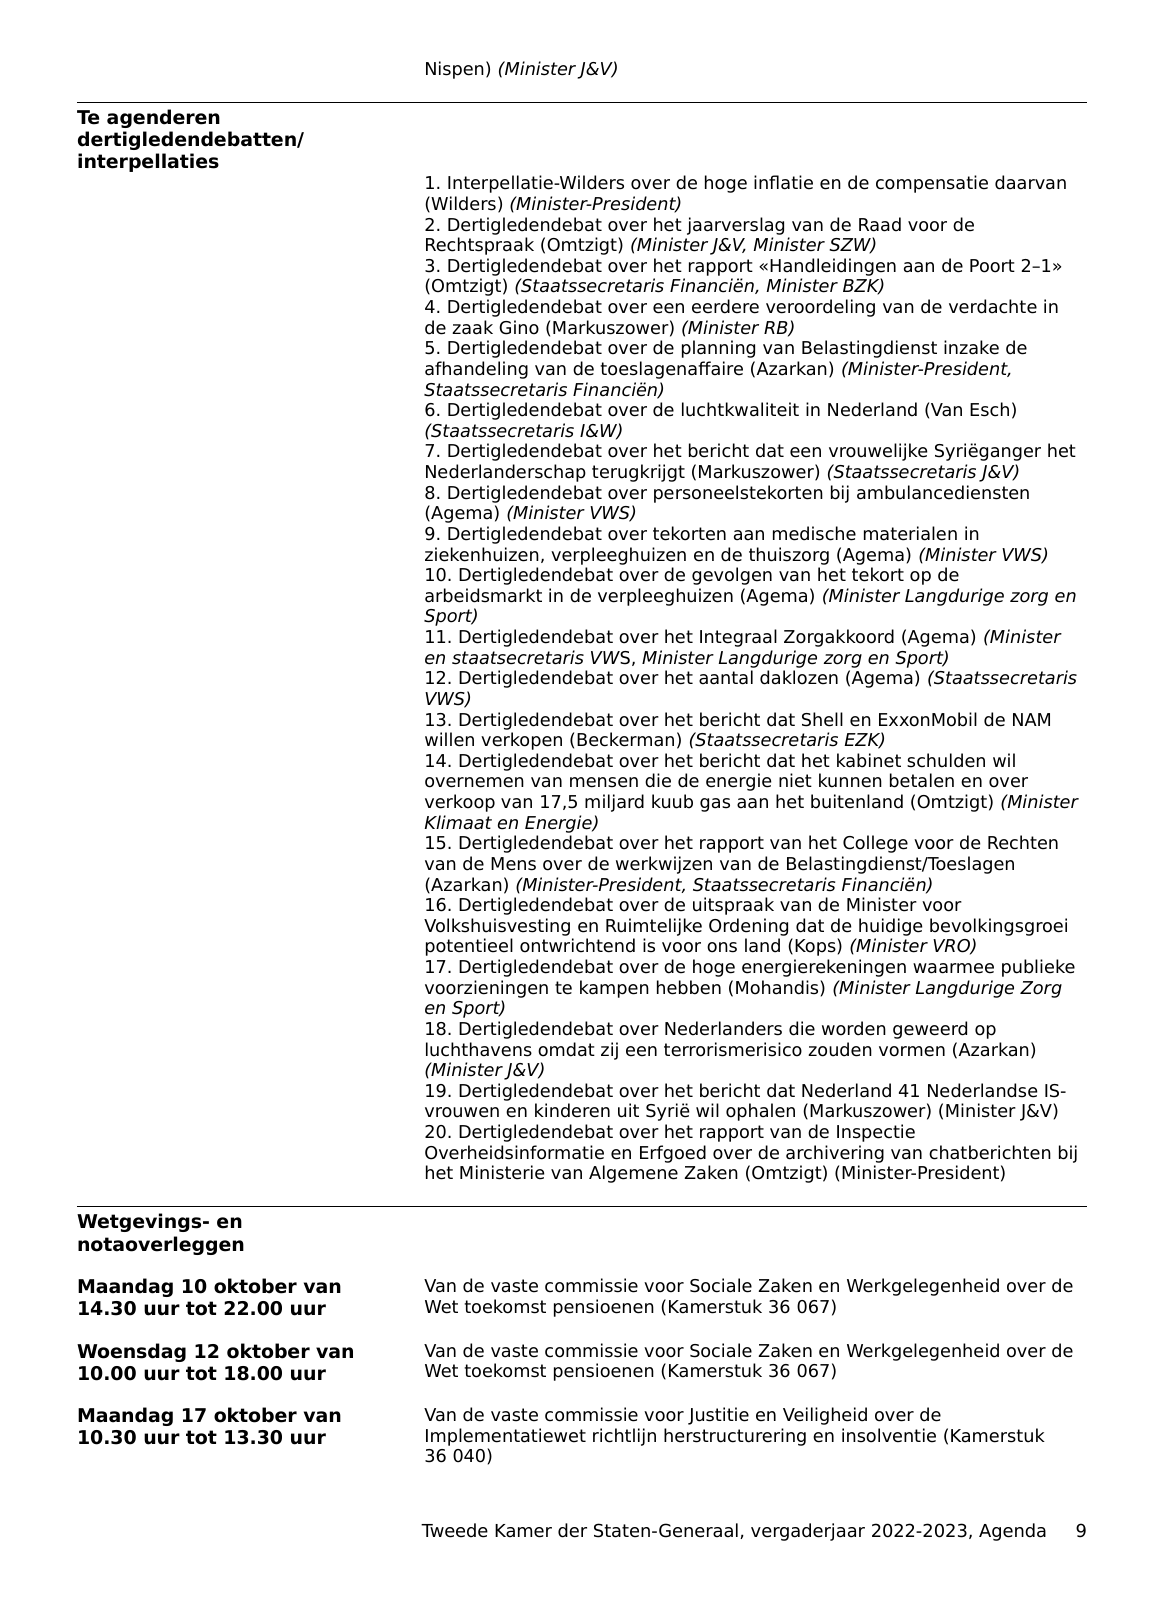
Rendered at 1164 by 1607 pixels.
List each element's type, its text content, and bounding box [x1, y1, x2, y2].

table_cell 19. Dertigledendebat over het bericht dat Nederland 41 Nederlandse IS-vrouwen en kinderen uit Syrië wil ophalen (Markuszower) (Minister J&V) [418, 1081, 1087, 1122]
table_cell [77, 441, 401, 483]
table_cell 8. Dertigledendebat over personeelstekorten bij ambulancediensten (Agema) (Minister VWS) [418, 483, 1087, 524]
table_cell [77, 1320, 401, 1341]
table_cell [77, 1081, 401, 1122]
table_cell 5. Dertigledendebat over de planning van Belastingdienst inzake de afhandeling van de toeslagenaffaire (Azarkan) (Minister-President, Staatssecretaris Financiën) [418, 338, 1087, 400]
table_cell [77, 565, 401, 627]
table_cell [401, 1320, 418, 1341]
table_cell 12. Dertigledendebat over het aantal daklozen (Agema) (Staatssecretaris VWS) [418, 668, 1087, 709]
table_cell 9. Dertigledendebat over tekorten aan medische materialen in ziekenhuizen, verpleeghuizen en de thuiszorg (Agema) (Minister VWS) [418, 524, 1087, 565]
table_cell [401, 215, 418, 256]
table_cell [401, 957, 418, 1019]
table_cell [401, 751, 418, 833]
table_cell [77, 215, 401, 256]
table_cell [77, 710, 401, 751]
table_cell [401, 710, 418, 751]
table_cell [401, 524, 418, 565]
table_cell [77, 173, 401, 214]
table_cell [401, 400, 418, 441]
table_cell [77, 895, 401, 957]
table_cell [77, 957, 401, 1019]
table_cell [401, 338, 418, 400]
table_cell Van de vaste commissie voor Sociale Zaken en Werkgelegenheid over de Wet toekomst pensioenen (Kamerstuk 36 067) [418, 1276, 1087, 1320]
table_cell 18. Dertigledendebat over Nederlanders die worden geweerd op luchthavens omdat zij een terrorismerisico zouden vormen (Azarkan) (Minister J&V) [418, 1019, 1087, 1081]
table_cell Nispen) (Minister J&V) [418, 59, 1087, 80]
table_cell 13. Dertigledendebat over het bericht dat Shell en ExxonMobil de NAM willen verkopen (Beckerman) (Staatssecretaris EZK) [418, 710, 1087, 751]
table_cell [418, 1385, 1087, 1405]
table_cell 17. Dertigledendebat over de hoge energierekeningen waarmee publieke voorzieningen te kampen hebben (Mohandis) (Minister Langdurige Zorg en Sport) [418, 957, 1087, 1019]
table_cell [418, 1255, 1087, 1276]
table_cell Maandag 17 oktober van 10.30 uur tot 13.30 uur [77, 1405, 401, 1467]
table_cell 1. Interpellatie-Wilders over de hoge inflatie en de compensatie daarvan (Wilders) (Minister-President) [418, 173, 1087, 214]
table_cell 3. Dertigledendebat over het rapport «Handleidingen aan de Poort 2–1» (Omtzigt) (Staatssecretaris Financiën, Minister BZK) [418, 256, 1087, 297]
table_cell [401, 483, 418, 524]
table_cell Maandag 10 oktober van 14.30 uur tot 22.00 uur [77, 1276, 401, 1320]
table_cell [401, 895, 418, 957]
table_header Te agenderen dertigledendebatten/ interpellaties [77, 103, 401, 173]
table_header [401, 103, 418, 173]
table_cell 14. Dertigledendebat over het bericht dat het kabinet schulden wil overnemen van mensen die de energie niet kunnen betalen en over verkoop van 17,5 miljard kuub gas aan het buitenland (Omtzigt) (Minister Klimaat en Energie) [418, 751, 1087, 833]
table_cell [77, 59, 401, 80]
table_cell 16. Dertigledendebat over de uitspraak van de Minister voor Volkshuisvesting en Ruimtelijke Ordening dat de huidige bevolkingsgroei potentieel ontwrichtend is voor ons land (Kops) (Minister VRO) [418, 895, 1087, 957]
table_cell 7. Dertigledendebat over het bericht dat een vrouwelijke Syriëganger het Nederlanderschap terugkrijgt (Markuszower) (Staatssecretaris J&V) [418, 441, 1087, 483]
table_cell 20. Dertigledendebat over het rapport van de Inspectie Overheidsinformatie en Erfgoed over de archivering van chatberichten bij het Ministerie van Algemene Zaken (Omtzigt) (Minister-President) [418, 1122, 1087, 1184]
table_cell [77, 1019, 401, 1081]
table_cell [401, 668, 418, 709]
table_cell [401, 565, 418, 627]
table_cell [401, 1255, 418, 1276]
table_header [418, 103, 1087, 173]
table_cell [77, 297, 401, 338]
table_cell [77, 400, 401, 441]
table_cell [77, 483, 401, 524]
table_cell [401, 1081, 418, 1122]
table_cell [401, 1019, 418, 1081]
table_cell [77, 833, 401, 895]
table_cell [77, 668, 401, 709]
table_cell [401, 1341, 418, 1384]
table_cell Van de vaste commissie voor Justitie en Veiligheid over de Implementatiewet richtlijn herstructurering en insolventie (Kamerstuk 36 040) [418, 1405, 1087, 1467]
table_cell [77, 256, 401, 297]
table_cell [401, 297, 418, 338]
table_cell [401, 1405, 418, 1467]
table_cell 10. Dertigledendebat over de gevolgen van het tekort op de arbeidsmarkt in de verpleeghuizen (Agema) (Minister Langdurige zorg en Sport) [418, 565, 1087, 627]
table_cell [401, 441, 418, 483]
table_cell 11. Dertigledendebat over het Integraal Zorgakkoord (Agema) (Minister en staatsecretaris VWS, Minister Langdurige zorg en Sport) [418, 627, 1087, 668]
table_cell 6. Dertigledendebat over de luchtkwaliteit in Nederland (Van Esch) (Staatssecretaris I&W) [418, 400, 1087, 441]
table_cell [77, 1122, 401, 1184]
table_cell Woensdag 12 oktober van 10.00 uur tot 18.00 uur [77, 1341, 401, 1384]
table_cell [401, 256, 418, 297]
table_header [418, 1207, 1087, 1255]
table_cell [77, 338, 401, 400]
table_cell [401, 627, 418, 668]
table_cell [77, 1385, 401, 1405]
table_cell [77, 627, 401, 668]
table_cell [401, 1122, 418, 1184]
table_cell [401, 1276, 418, 1320]
table_cell 15. Dertigledendebat over het rapport van het College voor de Rechten van de Mens over de werkwijzen van de Belastingdienst/Toeslagen (Azarkan) (Minister-President, Staatssecretaris Financiën) [418, 833, 1087, 895]
table_cell [401, 59, 418, 80]
table_header [401, 1207, 418, 1255]
table_cell Van de vaste commissie voor Sociale Zaken en Werkgelegenheid over de Wet toekomst pensioenen (Kamerstuk 36 067) [418, 1341, 1087, 1384]
table_cell [77, 1255, 401, 1276]
table_cell 2. Dertigledendebat over het jaarverslag van de Raad voor de Rechtspraak (Omtzigt) (Minister J&V, Minister SZW) [418, 215, 1087, 256]
table_cell [401, 833, 418, 895]
table_cell [401, 1385, 418, 1405]
table_header Wetgevings- en notaoverleggen [77, 1207, 401, 1255]
table_cell [401, 173, 418, 214]
table_cell [418, 1320, 1087, 1341]
table_cell 4. Dertigledendebat over een eerdere veroordeling van de verdachte in de zaak Gino (Markuszower) (Minister RB) [418, 297, 1087, 338]
table_cell [77, 524, 401, 565]
table_cell [77, 751, 401, 833]
